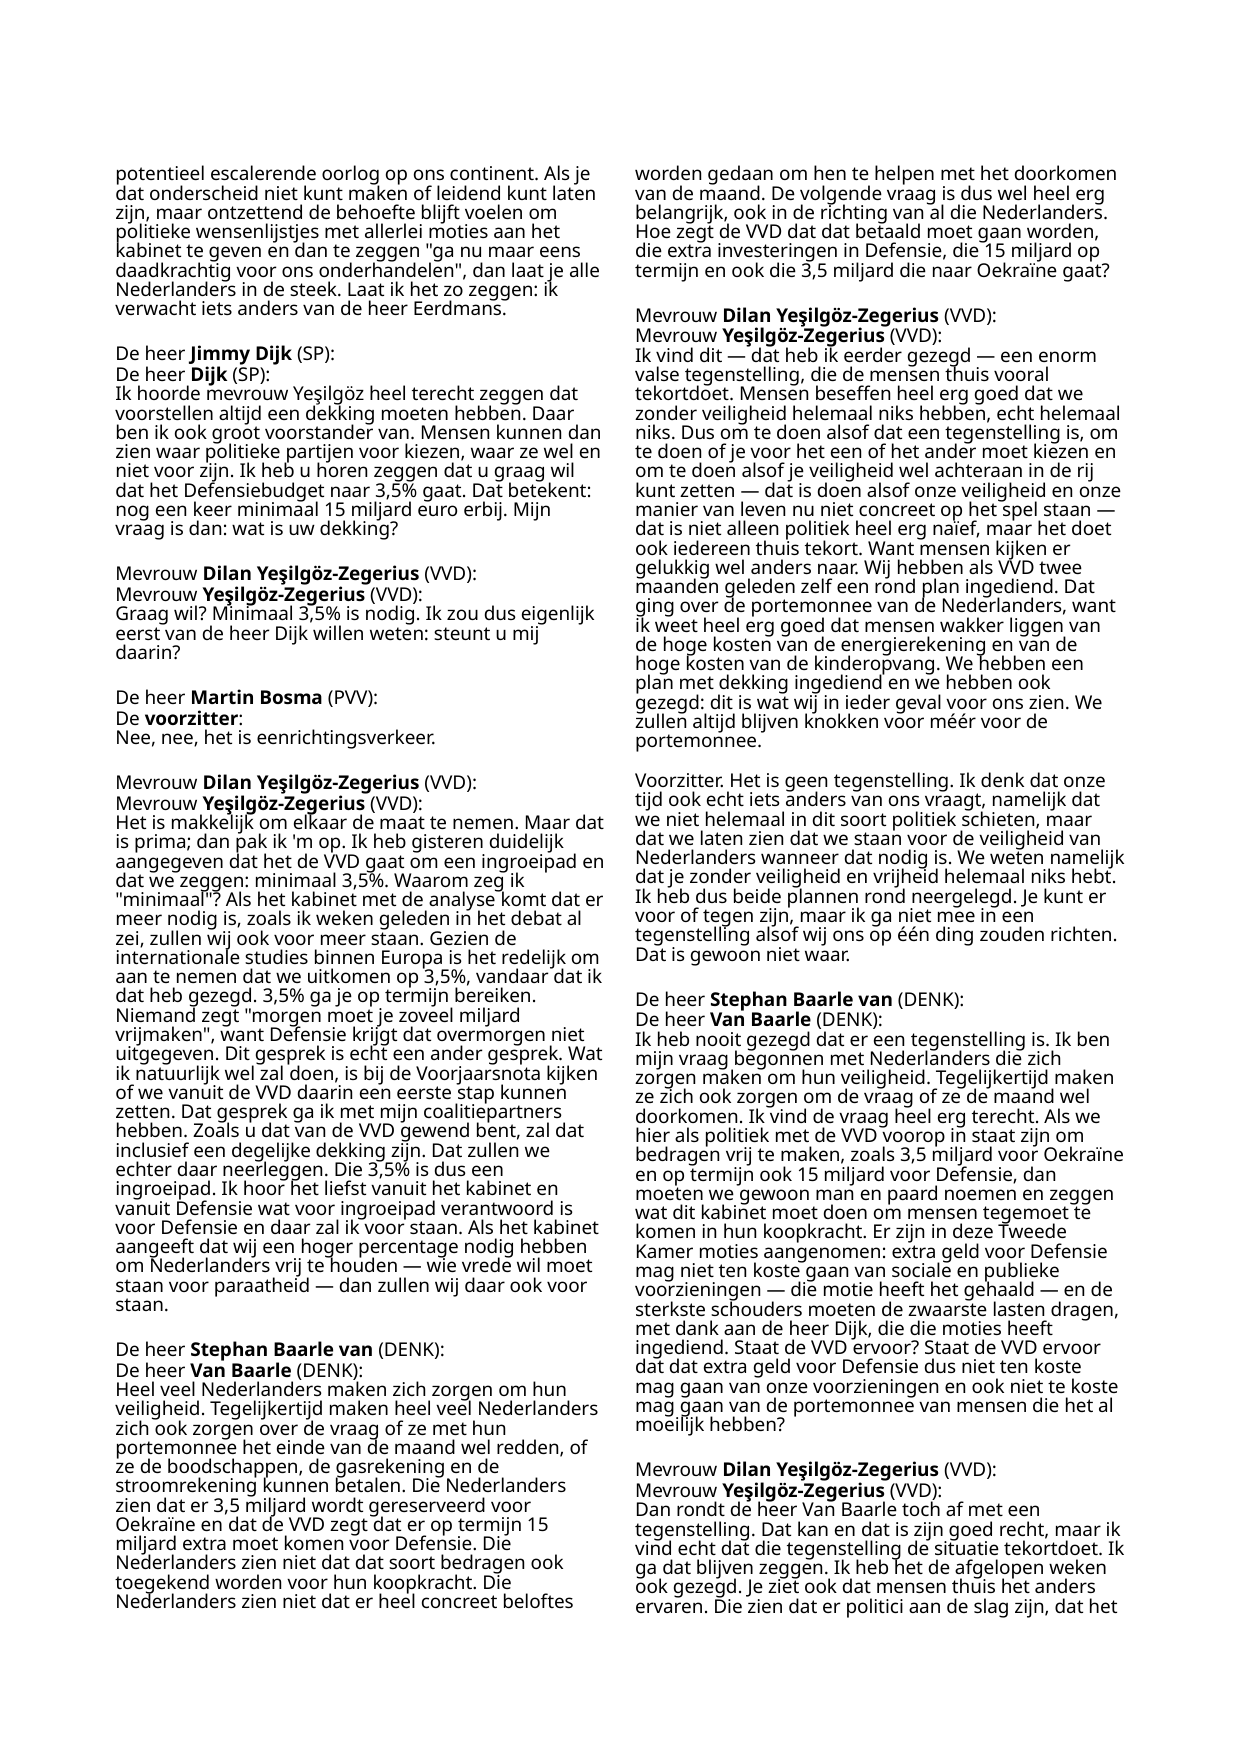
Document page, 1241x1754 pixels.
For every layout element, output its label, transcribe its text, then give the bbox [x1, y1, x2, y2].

text Mevrouw Yeşilgöz-Zegerius (VVD): [115, 795, 605, 814]
text Mevrouw Dilan Yeşilgöz-Zegerius (VVD): [115, 769, 605, 795]
text Graag wil? Minimaal 3,5% is nodig. Ik zou dus eigenlijk eerst van de heer Dijk willen weten: steunt u mij daarin? [115, 605, 605, 663]
text De heer Van Baarle (DENK): [635, 1011, 1125, 1031]
text De heer Van Baarle (DENK): [115, 1362, 605, 1381]
text De heer Stephan Baarle van (DENK): [635, 986, 1125, 1011]
text De voorzitter: [115, 710, 605, 729]
text Dan rondt de heer Van Baarle toch af met een tegenstelling. Dat kan en dat is zijn goed recht, maar ik vind echt dat die tegenstelling de situatie tekortdoet. Ik ga dat blijven zeggen. Ik heb het de afgelopen weken ook gezegd. Je ziet ook dat mensen thuis het anders ervaren. Die zien dat er politici aan de slag zijn, dat het [635, 1501, 1125, 1617]
text Mevrouw Yeşilgöz-Zegerius (VVD): [635, 327, 1125, 347]
text Voorzitter. Het is geen tegenstelling. Ik denk dat onze tijd ook echt iets anders van ons vraagt, namelijk dat we niet helemaal in dit soort politiek schieten, maar dat we laten zien dat we staan voor de veiligheid van Nederlanders wanneer dat nodig is. We weten namelijk dat je zonder veiligheid en vrijheid helemaal niks hebt. Ik heb dus beide plannen rond neergelegd. Je kunt er voor of tegen zijn, maar ik ga niet mee in een tegenstelling alsof wij ons op één ding zouden richten. Dat is gewoon niet waar. [635, 772, 1125, 965]
text Het is makkelijk om elkaar de maat te nemen. Maar dat is prima; dan pak ik 'm op. Ik heb gisteren duidelijk aangegeven dat het de VVD gaat om een ingroeipad en dat we zeggen: minimaal 3,5%. Waarom zeg ik "minimaal"? Als het kabinet met de analyse komt dat er meer nodig is, zoals ik weken geleden in het debat al zei, zullen wij ook voor meer staan. Gezien de internationale studies binnen Europa is het redelijk om aan te nemen dat we uitkomen op 3,5%, vandaar dat ik dat heb gezegd. 3,5% ga je op termijn bereiken. Niemand zegt "morgen moet je zoveel miljard vrijmaken", want Defensie krijgt dat overmorgen niet uitgegeven. Dit gesprek is echt een ander gesprek. Wat ik natuurlijk wel zal doen, is bij de Voorjaarsnota kijken of we vanuit de VVD daarin een eerste stap kunnen zetten. Dat gesprek ga ik met mijn coalitiepartners hebben. Zoals u dat van de VVD gewend bent, zal dat inclusief een degelijke dekking zijn. Dat zullen we echter daar neerleggen. Die 3,5% is dus een ingroeipad. Ik hoor het liefst vanuit het kabinet en vanuit Defensie wat voor ingroeipad verantwoord is voor Defensie en daar zal ik voor staan. Als het kabinet aangeeft dat wij een hoger percentage nodig hebben om Nederlanders vrij te houden — wie vrede wil moet staan voor paraatheid — dan zullen wij daar ook voor staan. [115, 814, 605, 1315]
text De heer Jimmy Dijk (SP): [115, 340, 605, 366]
text Mevrouw Dilan Yeşilgöz-Zegerius (VVD): [115, 560, 605, 586]
text Heel veel Nederlanders maken zich zorgen om hun veiligheid. Tegelijkertijd maken heel veel Nederlanders zich ook zorgen over de vraag of ze met hun portemonnee het einde van de maand wel redden, of ze de boodschappen, de gasrekening en de stroomrekening kunnen betalen. Die Nederlanders zien dat er 3,5 miljard wordt gereserveerd voor Oekraïne en dat de VVD zegt dat er op termijn 15 miljard extra moet komen voor Defensie. Die Nederlanders zien niet dat dat soort bedragen ook toegekend worden voor hun koopkracht. Die Nederlanders zien niet dat er heel concreet beloftes [115, 1381, 605, 1612]
text De heer Dijk (SP): [115, 366, 605, 385]
text Ik heb nooit gezegd dat er een tegenstelling is. Ik ben mijn vraag begonnen met Nederlanders die zich zorgen maken om hun veiligheid. Tegelijkertijd maken ze zich ook zorgen om de vraag of ze de maand wel doorkomen. Ik vind de vraag heel erg terecht. Als we hier als politiek met de VVD voorop in staat zijn om bedragen vrij te maken, zoals 3,5 miljard voor Oekraïne en op termijn ook 15 miljard voor Defensie, dan moeten we gewoon man en paard noemen en zeggen wat dit kabinet moet doen om mensen tegemoet te komen in hun koopkracht. Er zijn in deze Tweede Kamer moties aangenomen: extra geld voor Defensie mag niet ten koste gaan van sociale en publieke voorzieningen — die motie heeft het gehaald — en de sterkste schouders moeten de zwaarste lasten dragen, met dank aan de heer Dijk, die die moties heeft ingediend. Staat de VVD ervoor? Staat de VVD ervoor dat dat extra geld voor Defensie dus niet ten koste mag gaan van onze voorzieningen en ook niet te koste mag gaan van de portemonnee van mensen die het al moeilijk hebben? [635, 1031, 1125, 1435]
text Mevrouw Dilan Yeşilgöz-Zegerius (VVD): [635, 1456, 1125, 1482]
text Ik vind dit — dat heb ik eerder gezegd — een enorm valse tegenstelling, die de mensen thuis vooral tekortdoet. Mensen beseffen heel erg goed dat we zonder veiligheid helemaal niks hebben, echt helemaal niks. Dus om te doen alsof dat een tegenstelling is, om te doen of je voor het een of het ander moet kiezen en om te doen alsof je veiligheid wel achteraan in de rij kunt zetten — dat is doen alsof onze veiligheid en onze manier van leven nu niet concreet op het spel staan — dat is niet alleen politiek heel erg naïef, maar het doet ook iedereen thuis tekort. Want mensen kijken er gelukkig wel anders naar. Wij hebben als VVD twee maanden geleden zelf een rond plan ingediend. Dat ging over de portemonnee van de Nederlanders, want ik weet heel erg goed dat mensen wakker liggen van de hoge kosten van de energierekening en van de hoge kosten van de kinderopvang. We hebben een plan met dekking ingediend en we hebben ook gezegd: dit is wat wij in ieder geval voor ons zien. We zullen altijd blijven knokken voor méér voor de portemonnee. [635, 347, 1125, 751]
text Ik hoorde mevrouw Yeşilgöz heel terecht zeggen dat voorstellen altijd een dekking moeten hebben. Daar ben ik ook groot voorstander van. Mensen kunnen dan zien waar politieke partijen voor kiezen, waar ze wel en niet voor zijn. Ik heb u horen zeggen dat u graag wil dat het Defensiebudget naar 3,5% gaat. Dat betekent: nog een keer minimaal 15 miljard euro erbij. Mijn vraag is dan: wat is uw dekking? [115, 385, 605, 539]
text worden gedaan om hen te helpen met het doorkomen van de maand. De volgende vraag is dus wel heel erg belangrijk, ook in de richting van al die Nederlanders. Hoe zegt de VVD dat dat betaald moet gaan worden, die extra investeringen in Defensie, die 15 miljard op termijn en ook die 3,5 miljard die naar Oekraïne gaat? [635, 165, 1125, 281]
text De heer Stephan Baarle van (DENK): [115, 1336, 605, 1362]
text Nee, nee, het is eenrichtingsverkeer. [115, 729, 605, 748]
text Mevrouw Yeşilgöz-Zegerius (VVD): [115, 586, 605, 605]
text Mevrouw Yeşilgöz-Zegerius (VVD): [635, 1482, 1125, 1501]
text De heer Martin Bosma (PVV): [115, 684, 605, 710]
text Mevrouw Dilan Yeşilgöz-Zegerius (VVD): [635, 302, 1125, 327]
text potentieel escalerende oorlog op ons continent. Als je dat onderscheid niet kunt maken of leidend kunt laten zijn, maar ontzettend de behoefte blijft voelen om politieke wensenlijstjes met allerlei moties aan het kabinet te geven en dan te zeggen "ga nu maar eens daadkrachtig voor ons onderhandelen", dan laat je alle Nederlanders in de steek. Laat ik het zo zeggen: ik verwacht iets anders van de heer Eerdmans. [115, 165, 605, 319]
